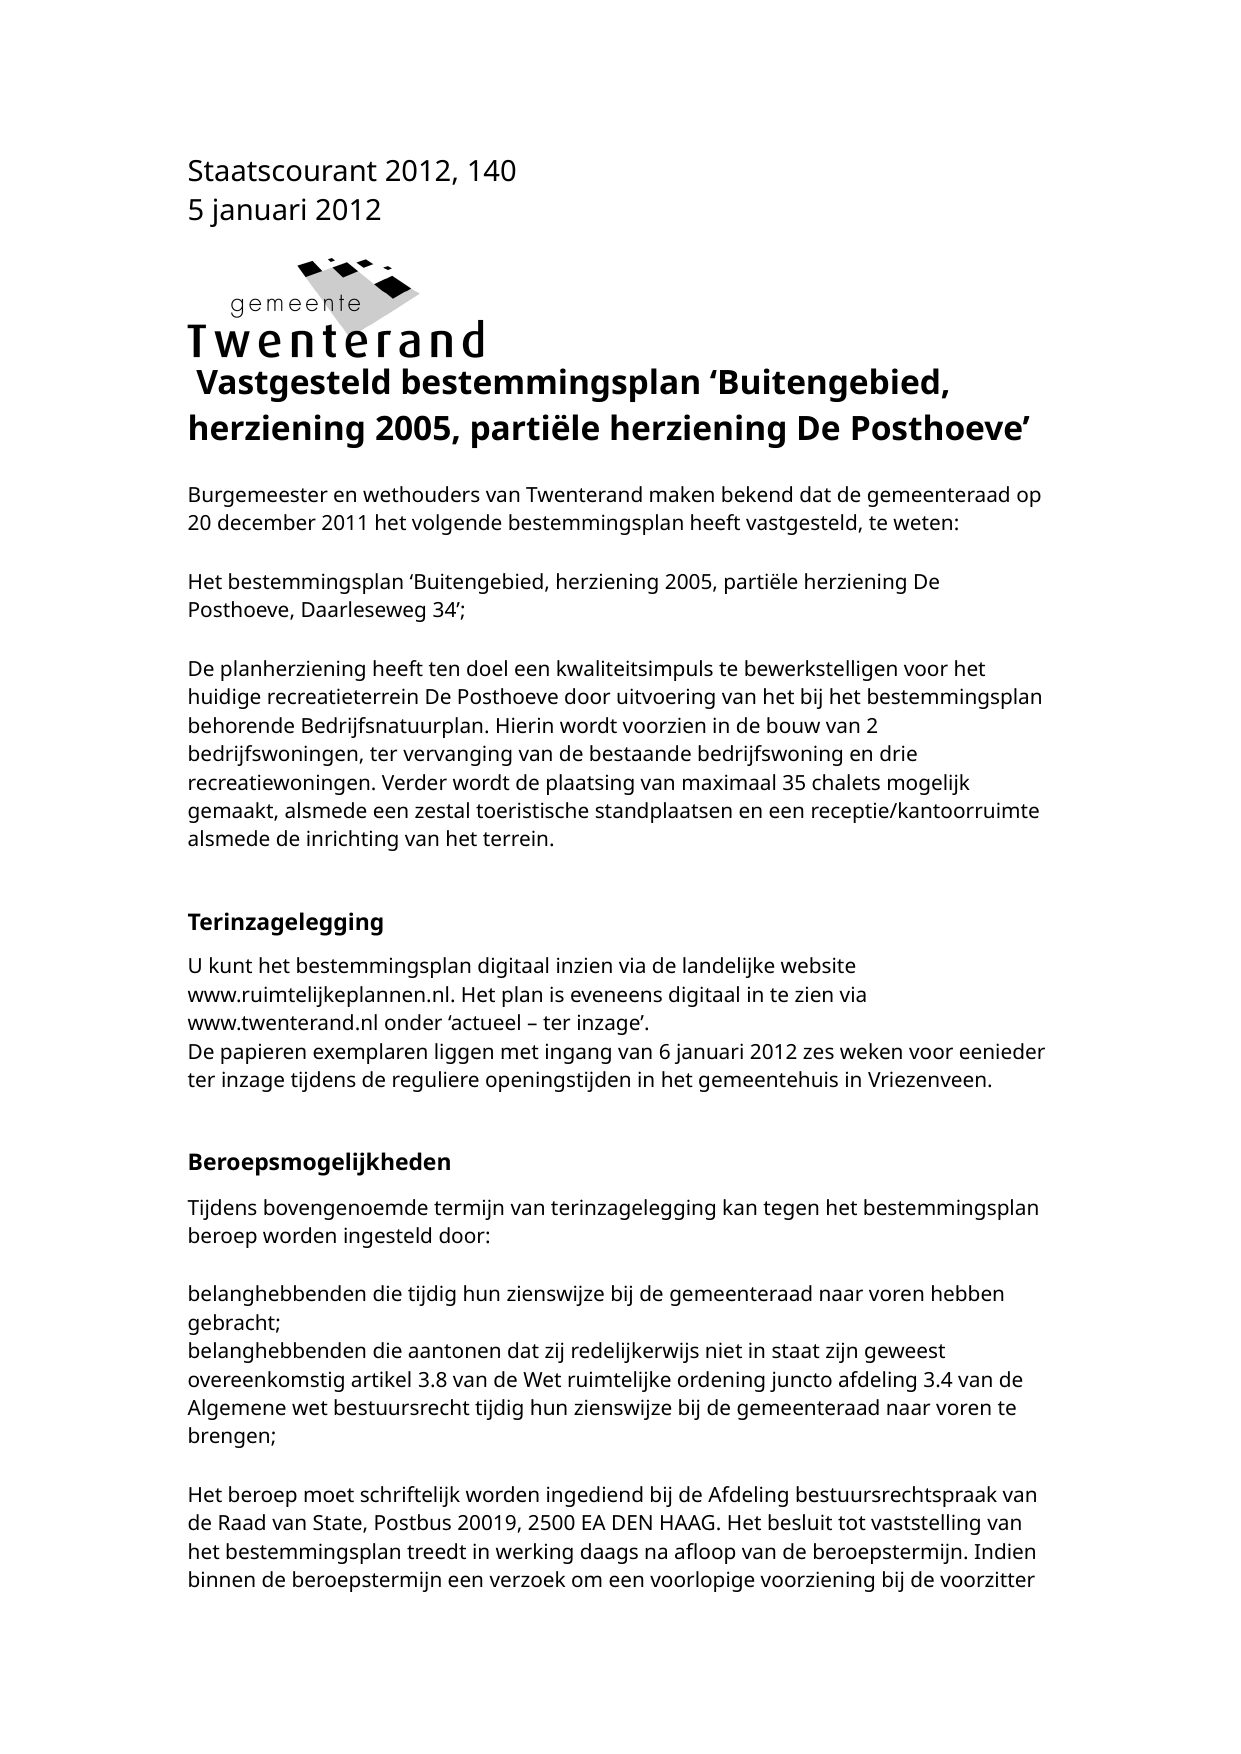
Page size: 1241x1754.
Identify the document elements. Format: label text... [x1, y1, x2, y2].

text 5 januari 2012 [187, 190, 1053, 229]
subtitle Vastgesteld bestemmingsplan ‘Buitengebied, herziening 2005, partiële herziening De Posthoeve’ [187, 271, 1053, 450]
subtitle Beroepsmogelijkheden [187, 1146, 1053, 1178]
subtitle Terinzagelegging [187, 905, 1053, 937]
picture [187, 258, 484, 359]
text Het beroep moet schriftelijk worden ingediend bij de Afdeling bestuursrechtspraak van de Raad van State, Postbus 20019, 2500 EA DEN HAAG. Het besluit tot vaststelling van het bestemmingsplan treedt in werking daags na afloop van de beroepstermijn. Indien binnen de beroepstermijn een verzoek om een voorlopige voorziening bij de voorzitter [187, 1480, 1053, 1594]
text U kunt het bestemmingsplan digitaal inzien via de landelijke website www.ruimtelijkeplannen.nl. Het plan is eveneens digitaal in te zien via www.twenterand.nl onder ‘actueel – ter inzage’. [187, 952, 1053, 1037]
text Tijdens bovengenoemde termijn van terinzagelegging kan tegen het bestemmingsplan beroep worden ingesteld door: [187, 1193, 1053, 1249]
text Staatscourant 2012, 140 [187, 150, 1053, 190]
text De planherziening heeft ten doel een kwaliteitsimpuls te bewerkstelligen voor het huidige recreatieterrein De Posthoeve door uitvoering van het bij het bestemmingsplan behorende Bedrijfsnatuurplan. Hierin wordt voorzien in de bouw van 2 bedrijfswoningen, ter vervanging van de bestaande bedrijfswoning en drie recreatiewoningen. Verder wordt de plaatsing van maximaal 35 chalets mogelijk gemaakt, alsmede een zestal toeristische standplaatsen en een receptie/kantoorruimte alsmede de inrichting van het terrein. [187, 654, 1053, 853]
text Burgemeester en wethouders van Twenterand maken bekend dat de gemeenteraad op 20 december 2011 het volgende bestemmingsplan heeft vastgesteld, te weten: [187, 480, 1053, 537]
text belanghebbenden die tijdig hun zienswijze bij de gemeenteraad naar voren hebben gebracht; [187, 1279, 1053, 1336]
text De papieren exemplaren liggen met ingang van 6 januari 2012 zes weken voor eenieder ter inzage tijdens de reguliere openingstijden in het gemeentehuis in Vriezenveen. [187, 1037, 1053, 1094]
text belanghebbenden die aantonen dat zij redelijkerwijs niet in staat zijn geweest overeenkomstig artikel 3.8 van de Wet ruimtelijke ordening juncto afdeling 3.4 van de Algemene wet bestuursrecht tijdig hun zienswijze bij de gemeenteraad naar voren te brengen; [187, 1336, 1053, 1450]
text Het bestemmingsplan ‘Buitengebied, herziening 2005, partiële herziening De Posthoeve, Daarleseweg 34’; [187, 567, 1053, 624]
